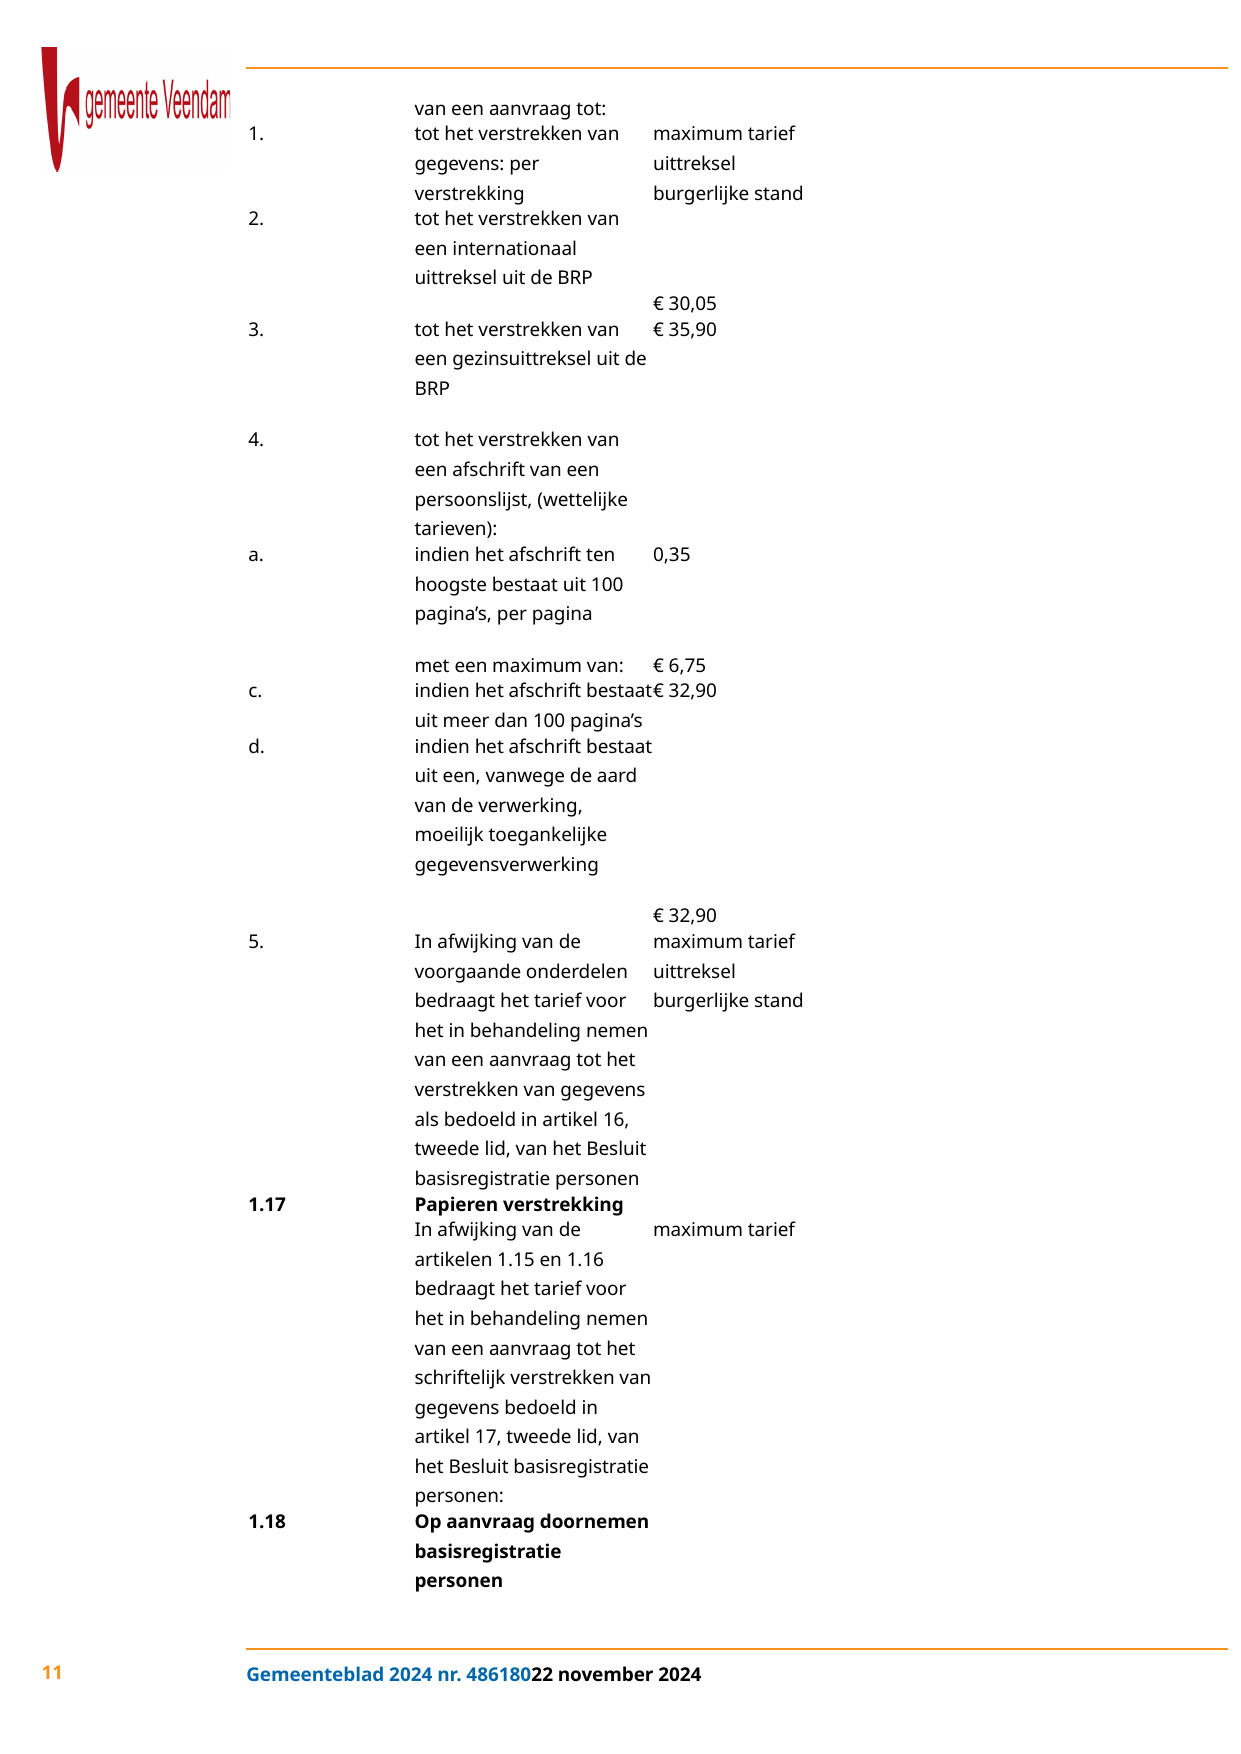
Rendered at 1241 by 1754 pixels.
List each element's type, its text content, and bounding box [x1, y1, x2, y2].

table_cell [819, 928, 985, 1191]
table_cell [985, 652, 1152, 677]
table_cell [248, 877, 414, 903]
table_cell 4. [248, 427, 414, 541]
table_cell met een maximum van: [414, 652, 653, 677]
table_cell [248, 652, 414, 677]
table_cell maximum tarief uittreksel burgerlijke stand [653, 121, 819, 205]
table_cell [819, 877, 985, 903]
table_cell [819, 205, 985, 290]
table_cell [985, 733, 1152, 877]
table_cell [985, 626, 1152, 652]
table_cell [819, 121, 985, 205]
table_cell [819, 903, 985, 928]
table_cell [653, 733, 819, 877]
table_cell [414, 877, 653, 903]
table_cell [985, 121, 1152, 205]
table_cell 1.18 [248, 1509, 414, 1593]
table_cell a. [248, 541, 414, 626]
table_cell [985, 1509, 1152, 1593]
table_cell 0,35 [653, 541, 819, 626]
table_cell indien het afschrift bestaat uit een, vanwege de aard van de verwerking, moeilijk toegankelijke gegevensverwerking [414, 733, 653, 877]
table_cell [653, 1191, 819, 1216]
table_cell [819, 678, 985, 733]
table_cell [985, 401, 1152, 427]
table_cell [819, 427, 985, 541]
table_cell [985, 95, 1152, 121]
table_cell 2. [248, 205, 414, 290]
table_cell € 32,90 [653, 678, 819, 733]
table_cell tot het verstrekken van een afschrift van een persoonslijst, (wettelijke tarieven): [414, 427, 653, 541]
table_cell [985, 541, 1152, 626]
table_cell [819, 95, 985, 121]
table_cell maximum tarief [653, 1216, 819, 1508]
table_cell [819, 652, 985, 677]
table_cell [414, 626, 653, 652]
table_cell 5. [248, 928, 414, 1191]
table_cell [653, 1509, 819, 1593]
table_cell € 32,90 [653, 903, 819, 928]
table_cell [414, 290, 653, 316]
table_cell [248, 1216, 414, 1508]
table_cell [653, 401, 819, 427]
table_cell [248, 290, 414, 316]
table_cell [653, 427, 819, 541]
table_cell [985, 1216, 1152, 1508]
table_cell [985, 928, 1152, 1191]
table_cell tot het verstrekken van gegevens: per verstrekking [414, 121, 653, 205]
table_cell [985, 290, 1152, 316]
table_cell [653, 626, 819, 652]
table_cell € 6,75 [653, 652, 819, 677]
table_cell [985, 205, 1152, 290]
table_cell indien het afschrift bestaat uit meer dan 100 pagina’s [414, 678, 653, 733]
table_cell [819, 1216, 985, 1508]
table_cell In afwijking van de voorgaande onderdelen bedraagt het tarief voor het in behandeling nemen van een aanvraag tot het verstrekken van gegevens als bedoeld in artikel 16, tweede lid, van het Besluit basisregistratie personen [414, 928, 653, 1191]
table_cell [985, 903, 1152, 928]
table_cell 1. [248, 121, 414, 205]
table_cell [819, 316, 985, 401]
table_cell € 35,90 [653, 316, 819, 401]
table_cell indien het afschrift ten hoogste bestaat uit 100 pagina’s, per pagina [414, 541, 653, 626]
table_cell [414, 401, 653, 427]
table_cell [985, 678, 1152, 733]
table_cell Op aanvraag doornemen basisregistratie personen [414, 1509, 653, 1593]
table_cell € 30,05 [653, 290, 819, 316]
table_cell [819, 626, 985, 652]
table_cell [985, 316, 1152, 401]
table_cell [985, 427, 1152, 541]
table_cell [819, 1509, 985, 1593]
table_cell [985, 1191, 1152, 1216]
table_cell [248, 626, 414, 652]
table_cell tot het verstrekken van een gezinsuittreksel uit de BRP [414, 316, 653, 401]
table_cell c. [248, 678, 414, 733]
table_cell In afwijking van de artikelen 1.15 en 1.16 bedraagt het tarief voor het in behandeling nemen van een aanvraag tot het schriftelijk verstrekken van gegevens bedoeld in artikel 17, tweede lid, van het Besluit basisregistratie personen: [414, 1216, 653, 1508]
table_cell [414, 903, 653, 928]
table_cell [819, 733, 985, 877]
table_cell [248, 95, 414, 121]
table_cell [653, 205, 819, 290]
table_cell Papieren verstrekking [414, 1191, 653, 1216]
table_cell [819, 1191, 985, 1216]
table_cell [653, 95, 819, 121]
table_cell van een aanvraag tot: [414, 95, 653, 121]
table_cell [985, 877, 1152, 903]
table_cell [248, 401, 414, 427]
table_cell 1.17 [248, 1191, 414, 1216]
table_cell [653, 877, 819, 903]
table_cell 3. [248, 316, 414, 401]
table_cell maximum tarief uittreksel burgerlijke stand [653, 928, 819, 1191]
table_cell [819, 541, 985, 626]
picture [41, 47, 231, 172]
table_cell [248, 903, 414, 928]
table_cell [819, 401, 985, 427]
table_cell tot het verstrekken van een internationaal uittreksel uit de BRP [414, 205, 653, 290]
table_cell [819, 290, 985, 316]
table_cell d. [248, 733, 414, 877]
